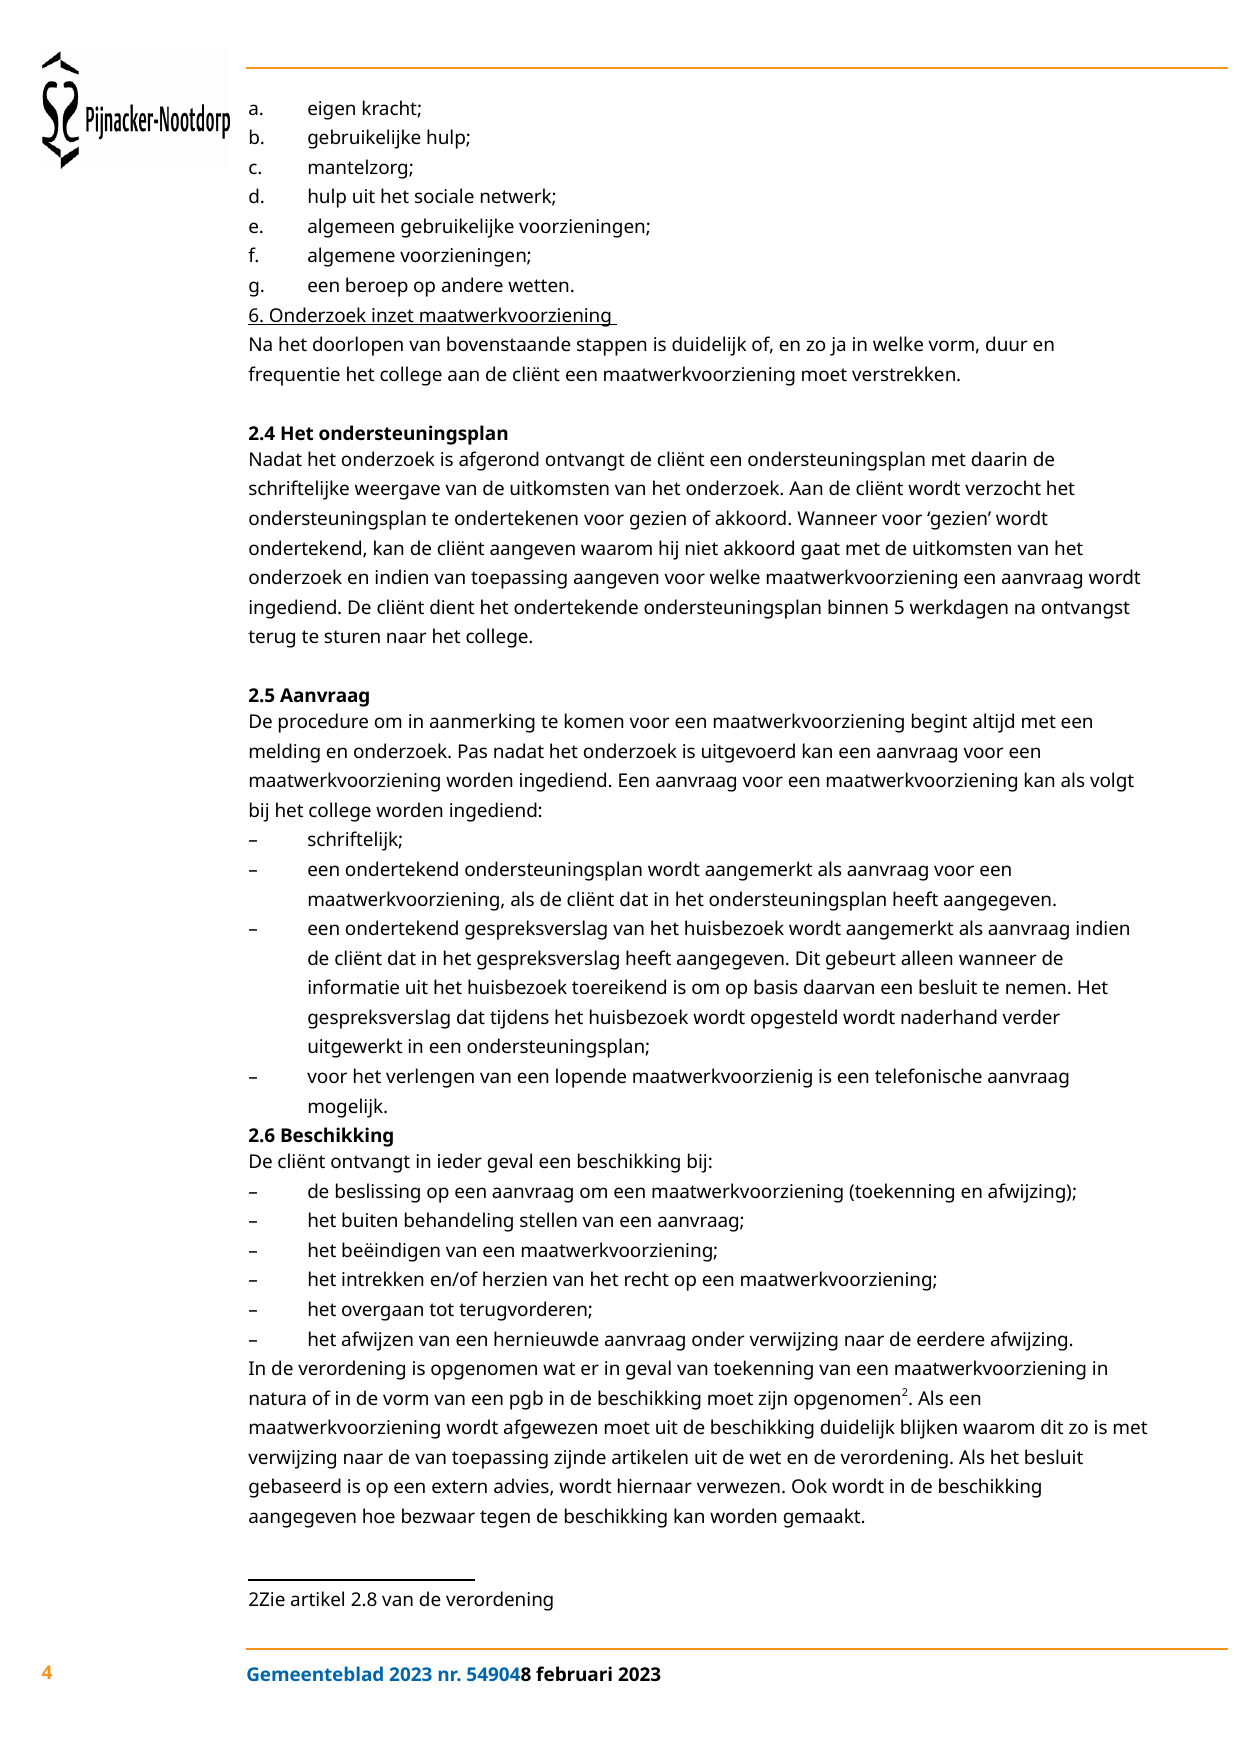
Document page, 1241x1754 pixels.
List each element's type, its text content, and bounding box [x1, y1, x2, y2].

text De cliënt ontvangt in ieder geval een beschikking bij: [248, 1148, 1152, 1174]
text In de verordening is opgenomen wat er in geval van toekenning van een maatwerkvoorziening in natura of in de vorm van een pgb in de beschikking moet zijn opgenomen. Als een maatwerkvoorziening wordt afgewezen moet uit de beschikking duidelijk blijken waarom dit zo is met verwijzing naar de van toepassing zijnde artikelen uit de wet en de verordening. Als het besluit gebaseerd is op een extern advies, wordt hiernaar verwezen. Ook wordt in de beschikking aangegeven hoe bezwaar tegen de beschikking kan worden gemaakt. [248, 1355, 1152, 1529]
text 2.4 Het ondersteuningsplan [248, 420, 1152, 446]
list eigen kracht; [248, 95, 1152, 121]
text 2.5 Aanvraag [248, 683, 1152, 708]
list schriftelijk; [248, 827, 1152, 852]
list de beslissing op een aanvraag om een maatwerkvoorziening (toekenning en afwijzing); [248, 1178, 1152, 1203]
list algemeen gebruikelijke voorzieningen; [248, 213, 1152, 239]
list een beroep op andere wetten. [248, 272, 1152, 298]
list gebruikelijke hulp; [248, 124, 1152, 150]
text 2.6 Beschikking [248, 1122, 1152, 1148]
text Na het doorlopen van bovenstaande stappen is duidelijk of, en zo ja in welke vorm, duur en frequentie het college aan de cliënt een maatwerkvoorziening moet verstrekken. [248, 331, 1152, 387]
list voor het verlengen van een lopende maatwerkvoorzienig is een telefonische aanvraag mogelijk. [248, 1063, 1152, 1119]
text 6. Onderzoek inzet maatwerkvoorziening [248, 302, 1152, 328]
list het overgaan tot terugvorderen; [248, 1296, 1152, 1322]
picture [41, 47, 231, 172]
list een ondertekend ondersteuningsplan wordt aangemerkt als aanvraag voor een maatwerkvoorziening, als de cliënt dat in het ondersteuningsplan heeft aangegeven. [248, 856, 1152, 912]
list algemene voorzieningen; [248, 243, 1152, 268]
text Zie artikel 2.8 van de verordening [248, 1586, 1152, 1612]
list een ondertekend gespreksverslag van het huisbezoek wordt aangemerkt als aanvraag indien de cliënt dat in het gespreksverslag heeft aangegeven. Dit gebeurt alleen wanneer de informatie uit het huisbezoek toereikend is om op basis daarvan een besluit te nemen. Het gespreksverslag dat tijdens het huisbezoek wordt opgesteld wordt naderhand verder uitgewerkt in een ondersteuningsplan; [248, 915, 1152, 1059]
list hulp uit het sociale netwerk; [248, 183, 1152, 209]
list het afwijzen van een hernieuwde aanvraag onder verwijzing naar de eerdere afwijzing. [248, 1326, 1152, 1351]
list het beëindigen van een maatwerkvoorziening; [248, 1237, 1152, 1263]
list mantelzorg; [248, 154, 1152, 180]
text De procedure om in aanmerking te komen voor een maatwerkvoorziening begint altijd met een melding en onderzoek. Pas nadat het onderzoek is uitgevoerd kan een aanvraag voor een maatwerkvoorziening worden ingediend. Een aanvraag voor een maatwerkvoorziening kan als volgt bij het college worden ingediend: [248, 708, 1152, 823]
text Nadat het onderzoek is afgerond ontvangt de cliënt een ondersteuningsplan met daarin de schriftelijke weergave van de uitkomsten van het onderzoek. Aan de cliënt wordt verzocht het ondersteuningsplan te ondertekenen voor gezien of akkoord. Wanneer voor ‘gezien’ wordt ondertekend, kan de cliënt aangeven waarom hij niet akkoord gaat met de uitkomsten van het onderzoek en indien van toepassing aangeven voor welke maatwerkvoorziening een aanvraag wordt ingediend. De cliënt dient het ondertekende ondersteuningsplan binnen 5 werkdagen na ontvangst terug te sturen naar het college. [248, 446, 1152, 649]
list het buiten behandeling stellen van een aanvraag; [248, 1207, 1152, 1233]
list het intrekken en/of herzien van het recht op een maatwerkvoorziening; [248, 1267, 1152, 1292]
